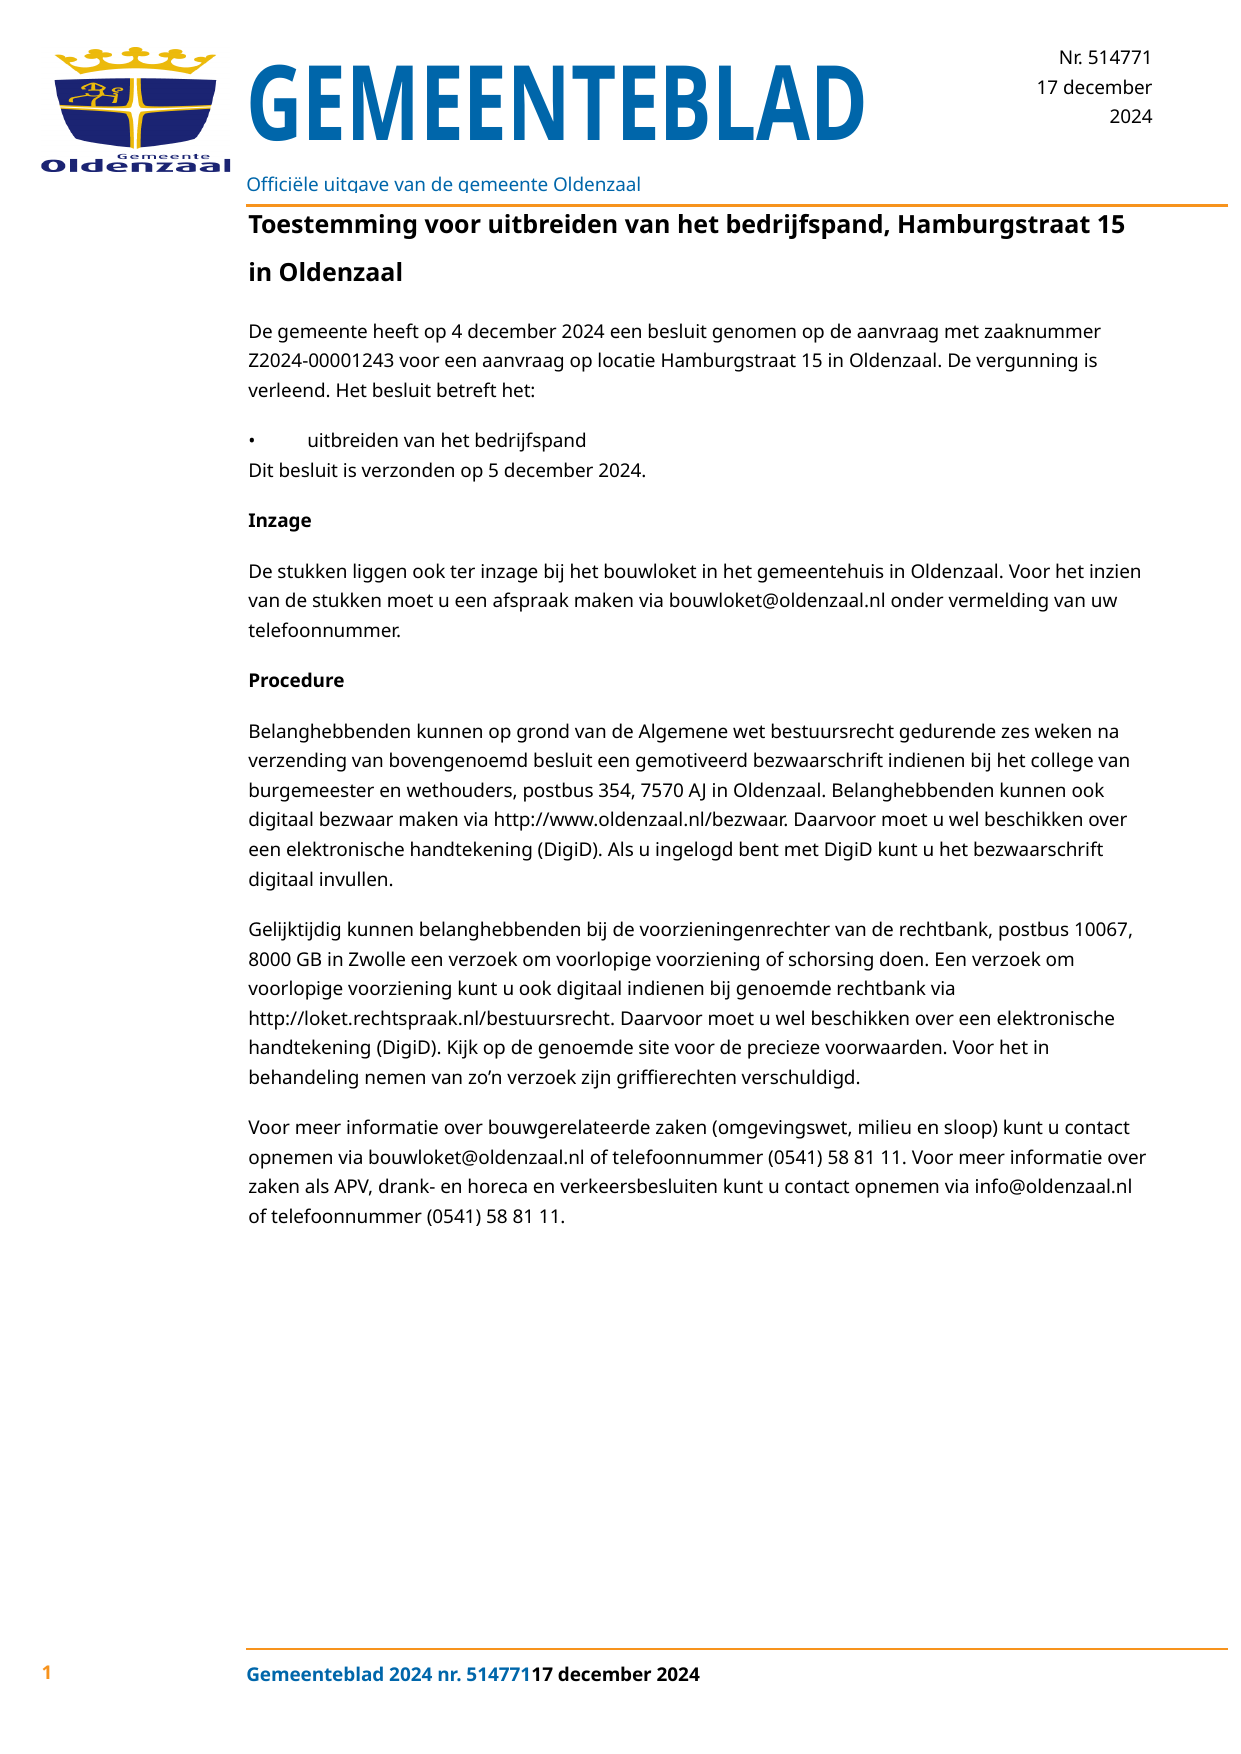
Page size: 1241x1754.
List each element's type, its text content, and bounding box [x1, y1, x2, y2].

text Inzage [248, 507, 1152, 533]
text Toestemming voor uitbreiden van het bedrijfspand, Hamburgstraat 15 in Oldenzaal [248, 207, 1152, 288]
text Voor meer informatie over bouwgerelateerde zaken (omgevingswet, milieu en sloop) kunt u contact opnemen via bouwloket@oldenzaal.nl of telefoonnummer (0541) 58 81 11. Voor meer informatie over zaken als APV, drank- en horeca en verkeersbesluiten kunt u contact opnemen via info@oldenzaal.nl of telefoonnummer (0541) 58 81 11. [248, 1114, 1152, 1229]
text Gelijktijdig kunnen belanghebbenden bij de voorzieningenrechter van de rechtbank, postbus 10067, 8000 GB in Zwolle een verzoek om voorlopige voorziening of schorsing doen. Een verzoek om voorlopige voorziening kunt u ook digitaal indienen bij genoemde rechtbank via http://loket.rechtspraak.nl/bestuursrecht. Daarvoor moet u wel beschikken over een elektronische handtekening (DigiD). Kijk op de genoemde site voor de precieze voorwaarden. Voor het in behandeling nemen van zo’n verzoek zijn griffierechten verschuldigd. [248, 916, 1152, 1090]
text De stukken liggen ook ter inzage bij het bouwloket in het gemeentehuis in Oldenzaal. Voor het inzien van de stukken moet u een afspraak maken via bouwloket@oldenzaal.nl onder vermelding van uw telefoonnummer. [248, 558, 1152, 643]
text De gemeente heeft op 4 december 2024 een besluit genomen op de aanvraag met zaaknummer Z2024-00001243 voor een aanvraag op locatie Hamburgstraat 15 in Oldenzaal. De vergunning is verleend. Het besluit betreft het: [248, 318, 1152, 403]
picture [41, 47, 231, 172]
text Dit besluit is verzonden op 5 december 2024. [248, 457, 1152, 483]
text Belanghebbenden kunnen op grond van de Algemene wet bestuursrecht gedurende zes weken na verzending van bovengenoemd besluit een gemotiveerd bezwaarschrift indienen bij het college van burgemeester en wethouders, postbus 354, 7570 AJ in Oldenzaal. Belanghebbenden kunnen ook digitaal bezwaar maken via http://www.oldenzaal.nl/bezwaar. Daarvoor moet u wel beschikken over een elektronische handtekening (DigiD). Als u ingelogd bent met DigiD kunt u het bezwaarschrift digitaal invullen. [248, 718, 1152, 892]
list uitbreiden van het bedrijfspand [248, 427, 1152, 453]
text Procedure [248, 667, 1152, 693]
